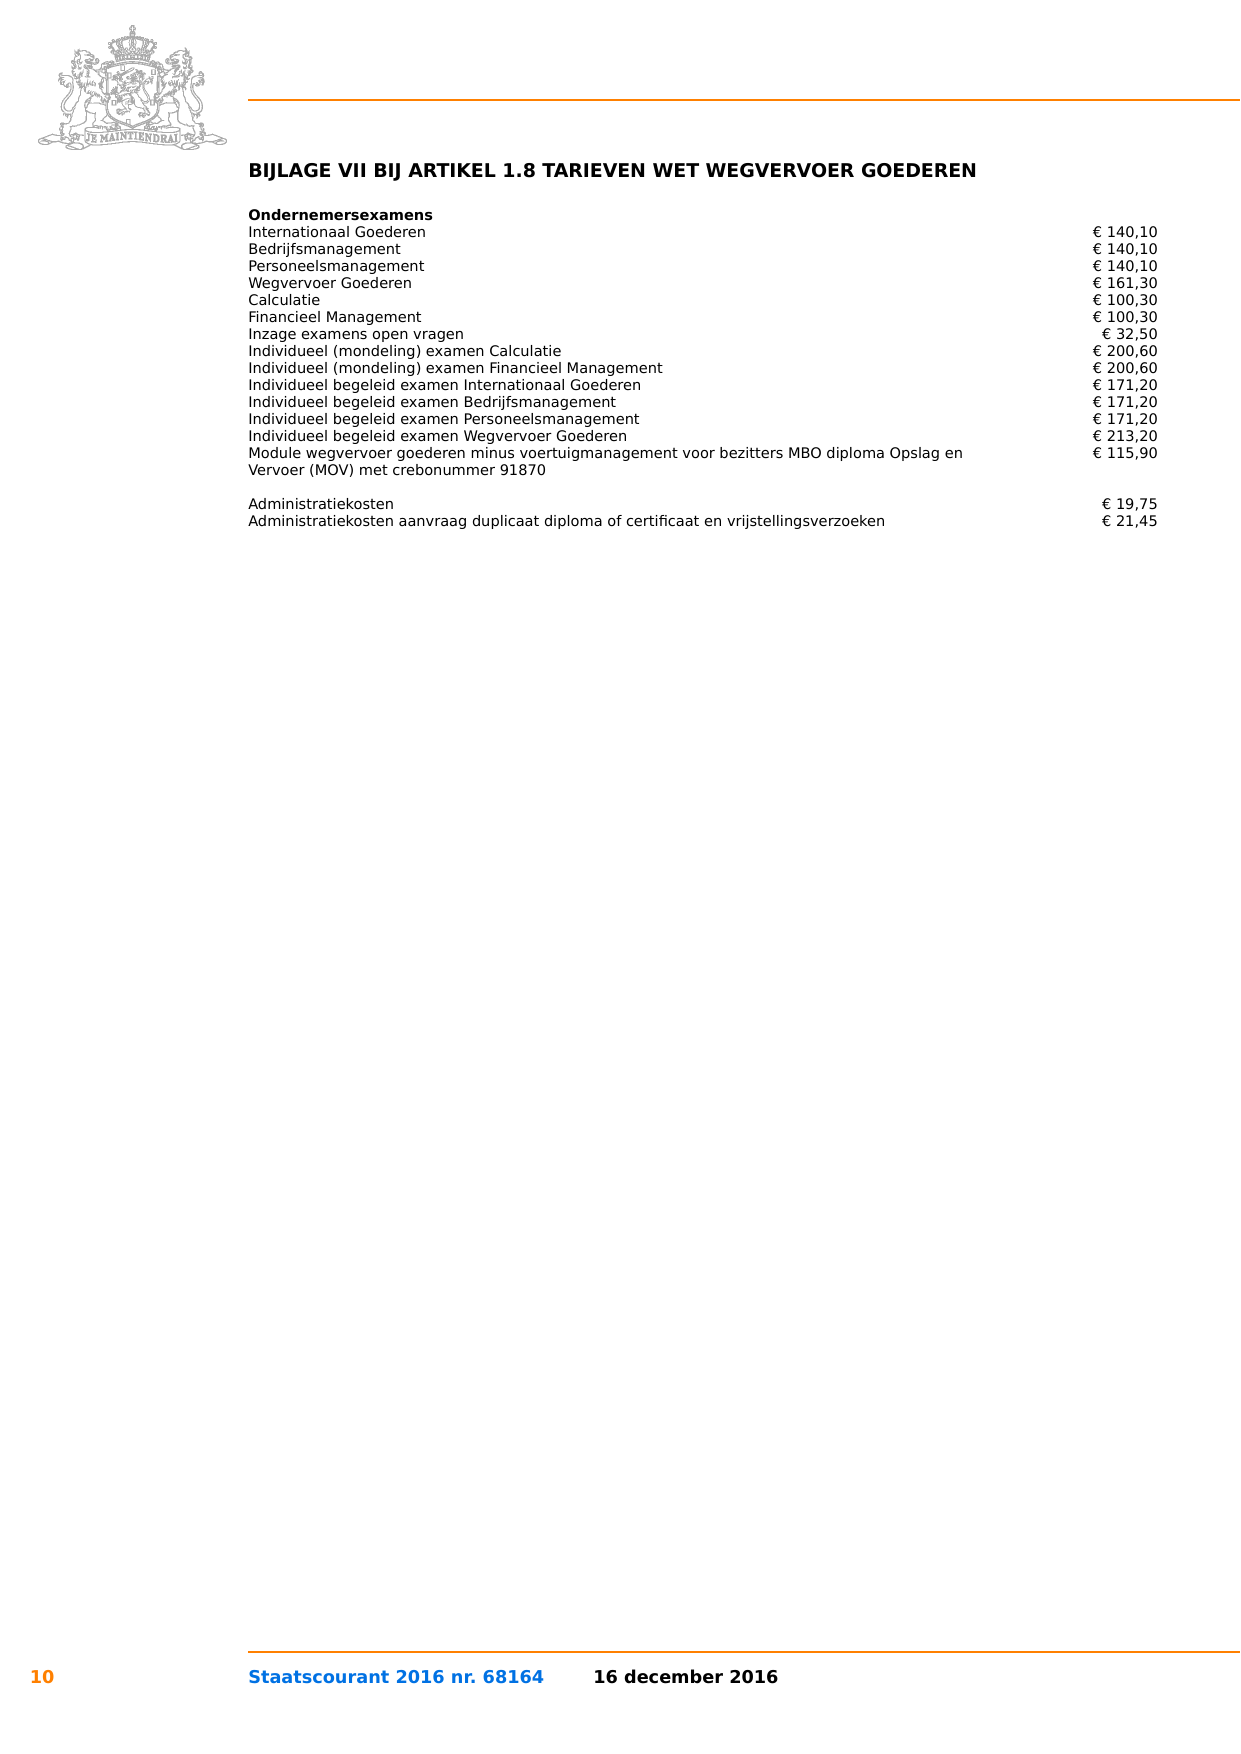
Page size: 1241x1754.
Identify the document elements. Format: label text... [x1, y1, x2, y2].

table_cell € 140,10 [1001, 224, 1163, 241]
picture [38, 25, 227, 150]
table_cell Administratiekosten aanvraag duplicaat diploma of certificaat en vrijstellingsverzoeken [248, 513, 1001, 529]
table_cell € 161,30 [1001, 275, 1163, 292]
table_cell € 100,30 [1001, 309, 1163, 326]
table_cell Individueel begeleid examen Bedrijfsmanagement [248, 394, 1001, 411]
table_cell [1001, 479, 1163, 496]
subtitle BIJLAGE VII BIJ ARTIKEL 1.8 TARIEVEN WET WEGVERVOER GOEDEREN [248, 160, 1163, 182]
table_header Ondernemersexamens [248, 207, 1001, 224]
table_header [1001, 207, 1163, 224]
table_cell € 21,45 [1001, 513, 1163, 529]
table_cell Individueel begeleid examen Wegvervoer Goederen [248, 428, 1001, 444]
table_cell Module wegvervoer goederen minus voertuigmanagement voor bezitters MBO diploma Opslag en Vervoer (MOV) met crebonummer 91870 [248, 445, 1001, 478]
table_cell Internationaal Goederen [248, 224, 1001, 241]
table_cell € 213,20 [1001, 428, 1163, 444]
table_cell Bedrijfsmanagement [248, 241, 1001, 258]
table_cell Financieel Management [248, 309, 1001, 326]
table_cell € 140,10 [1001, 241, 1163, 258]
table_cell € 171,20 [1001, 377, 1163, 394]
table_cell Individueel (mondeling) examen Calculatie [248, 343, 1001, 360]
table_cell € 19,75 [1001, 496, 1163, 512]
table_cell Personeelsmanagement [248, 258, 1001, 275]
table_cell Individueel begeleid examen Personeelsmanagement [248, 411, 1001, 428]
table_cell Administratiekosten [248, 496, 1001, 512]
table_cell Wegvervoer Goederen [248, 275, 1001, 292]
table_cell [248, 479, 1001, 496]
table_cell € 200,60 [1001, 360, 1163, 377]
table_cell € 115,90 [1001, 445, 1163, 478]
table_cell Individueel begeleid examen Internationaal Goederen [248, 377, 1001, 394]
table_cell € 140,10 [1001, 258, 1163, 275]
table_cell Inzage examens open vragen [248, 326, 1001, 343]
table_cell € 32,50 [1001, 326, 1163, 343]
table_cell € 171,20 [1001, 394, 1163, 411]
table_cell Calculatie [248, 292, 1001, 309]
table_cell € 200,60 [1001, 343, 1163, 360]
table_cell € 171,20 [1001, 411, 1163, 428]
table_cell € 100,30 [1001, 292, 1163, 309]
table_cell Individueel (mondeling) examen Financieel Management [248, 360, 1001, 377]
